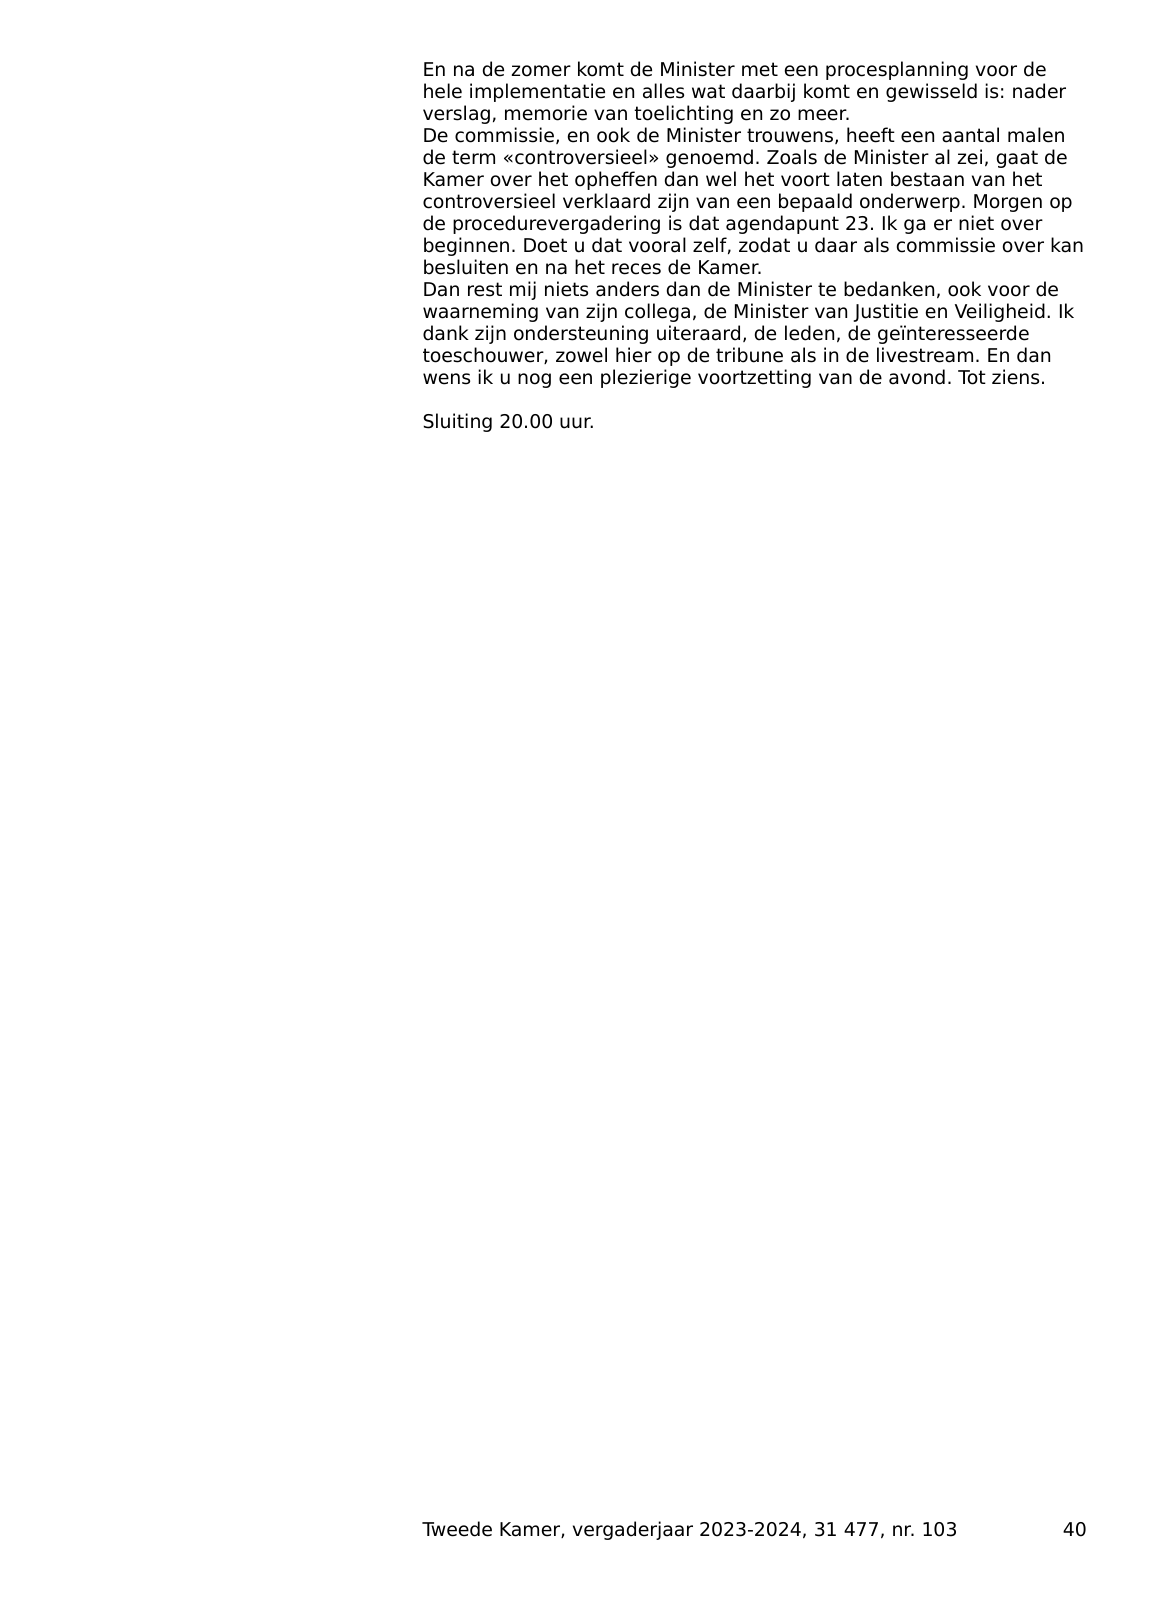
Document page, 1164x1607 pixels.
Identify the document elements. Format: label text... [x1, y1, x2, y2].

text En na de zomer komt de Minister met een procesplanning voor de hele implementatie en alles wat daarbij komt en gewisseld is: nader verslag, memorie van toelichting en zo meer. [422, 59, 1087, 125]
text Dan rest mij niets anders dan de Minister te bedanken, ook voor de waarneming van zijn collega, de Minister van Justitie en Veiligheid. Ik dank zijn ondersteuning uiteraard, de leden, de geïnteresseerde toeschouwer, zowel hier op de tribune als in de livestream. En dan wens ik u nog een plezierige voortzetting van de avond. Tot ziens. [422, 279, 1087, 389]
text De commissie, en ook de Minister trouwens, heeft een aantal malen de term «controversieel» genoemd. Zoals de Minister al zei, gaat de Kamer over het opheffen dan wel het voort laten bestaan van het controversieel verklaard zijn van een bepaald onderwerp. Morgen op de procedurevergadering is dat agendapunt 23. Ik ga er niet over beginnen. Doet u dat vooral zelf, zodat u daar als commissie over kan besluiten en na het reces de Kamer. [422, 125, 1087, 279]
text Sluiting 20.00 uur. [422, 411, 1087, 433]
